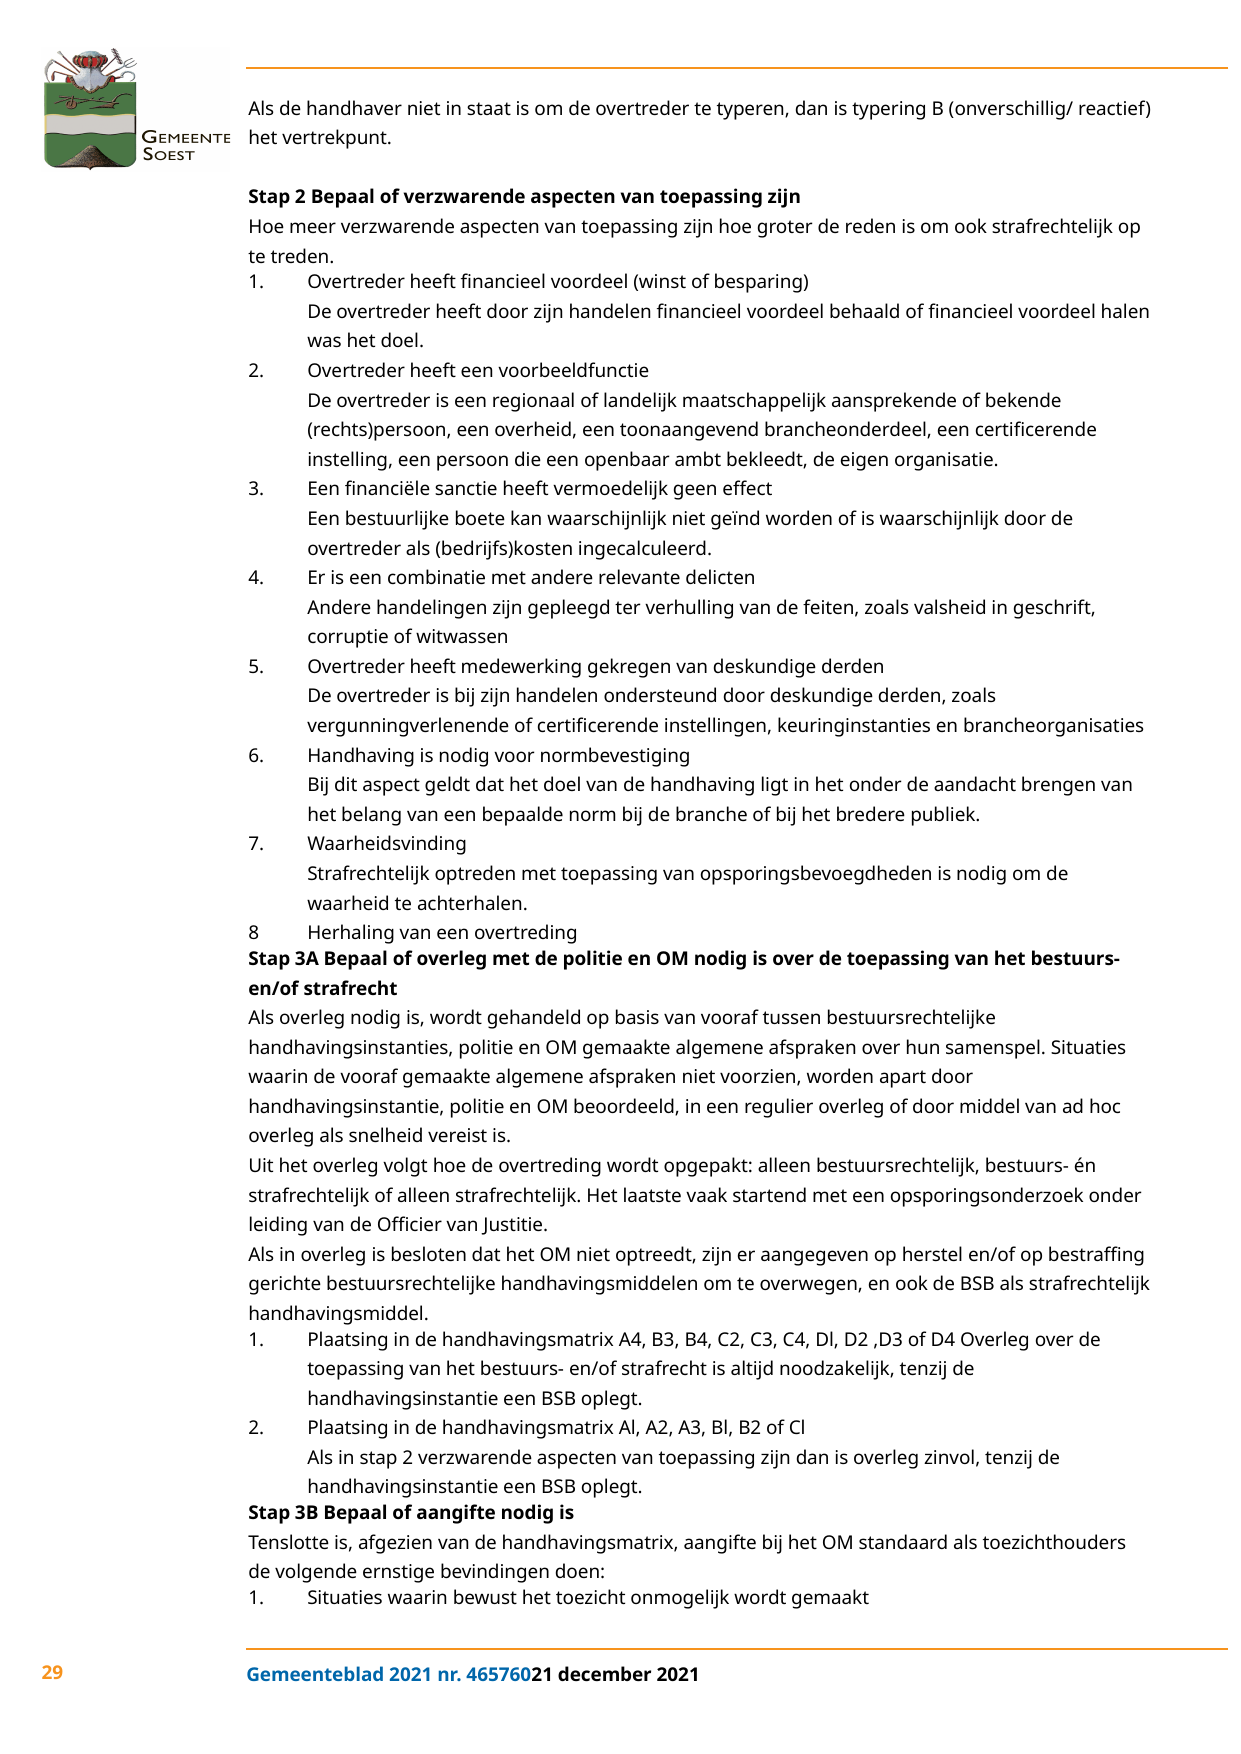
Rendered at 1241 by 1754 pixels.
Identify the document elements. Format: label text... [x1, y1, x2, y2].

table_header Stap 2 Bepaal of verzwarende aspecten van toepassing zijn Hoe meer verzwarende aspecten van toepassing zijn hoe groter de reden is om ook strafrechtelijk op te treden. [248, 184, 1152, 268]
table_cell Overtreder heeft financieel voordeel (winst of besparing) De overtreder heeft door zijn handelen financieel voordeel behaald of financieel voordeel halen was het doel. Overtreder heeft een voorbeeldfunctie De overtreder is een regionaal of landelijk maatschappelijk aansprekende of bekende (rechts)persoon, een overheid, een toonaangevend brancheonderdeel, een certificerende instelling, een persoon die een openbaar ambt bekleedt, de eigen organisatie. Een financiële sanctie heeft vermoedelijk geen effect Een bestuurlijke boete kan waarschijnlijk niet geïnd worden of is waarschijnlijk door de overtreder als (bedrijfs)kosten ingecalculeerd. Er is een combinatie met andere relevante delicten Andere handelingen zijn gepleegd ter verhulling van de feiten, zoals valsheid in geschrift, corruptie of witwassen Overtreder heeft medewerking gekregen van deskundige derden De overtreder is bij zijn handelen ondersteund door deskundige derden, zoals vergunningverlenende of certificerende instellingen, keuringinstanties en brancheorganisaties Handhaving is nodig voor normbevestiging Bij dit aspect geldt dat het doel van de handhaving ligt in het onder de aandacht brengen van het belang van een bepaalde norm bij de branche of bij het bredere publiek. Waarheidsvinding Strafrechtelijk optreden met toepassing van opsporingsbevoegdheden is nodig om de waarheid te achterhalen. Herhaling van een overtreding [248, 269, 1152, 945]
table_cell Plaatsing in de handhavingsmatrix A4, B3, B4, C2, C3, C4, Dl, D2 ,D3 of D4 Overleg over de toepassing van het bestuurs- en/of strafrecht is altijd noodzakelijk, tenzij de handhavingsinstantie een BSB oplegt. Plaatsing in de handhavingsmatrix Al, A2, A3, Bl, B2 of Cl Als in stap 2 verzwarende aspecten van toepassing zijn dan is overleg zinvol, tenzij de handhavingsinstantie een BSB oplegt. [248, 1326, 1152, 1499]
text Als de handhaver niet in staat is om de overtreder te typeren, dan is typering B (onverschillig/ reactief) het vertrekpunt. [248, 95, 1152, 150]
table_cell Stap 3A Bepaal of overleg met de politie en OM nodig is over de toepassing van het bestuurs- en/of strafrecht Als overleg nodig is, wordt gehandeld op basis van vooraf tussen bestuursrechtelijke handhavingsinstanties, politie en OM gemaakte algemene afspraken over hun samenspel. Situaties waarin de vooraf gemaakte algemene afspraken niet voorzien, worden apart door handhavingsinstantie, politie en OM beoordeeld, in een regulier overleg of door middel van ad hoc overleg als snelheid vereist is. Uit het overleg volgt hoe de overtreding wordt opgepakt: alleen bestuursrechtelijk, bestuurs- én strafrechtelijk of alleen strafrechtelijk. Het laatste vaak startend met een opsporingsonderzoek onder leiding van de Officier van Justitie. Als in overleg is besloten dat het OM niet optreedt, zijn er aangegeven op herstel en/of op bestraffing gerichte bestuursrechtelijke handhavingsmiddelen om te overwegen, en ook de BSB als strafrechtelijk handhavingsmiddel. [248, 945, 1152, 1326]
picture [41, 47, 231, 172]
table_cell Stap 3B Bepaal of aangifte nodig is Tenslotte is, afgezien van de handhavingsmatrix, aangifte bij het OM standaard als toezichthouders de volgende ernstige bevindingen doen: [248, 1500, 1152, 1584]
table_cell Situaties waarin bewust het toezicht onmogelijk wordt gemaakt [248, 1584, 1152, 1610]
